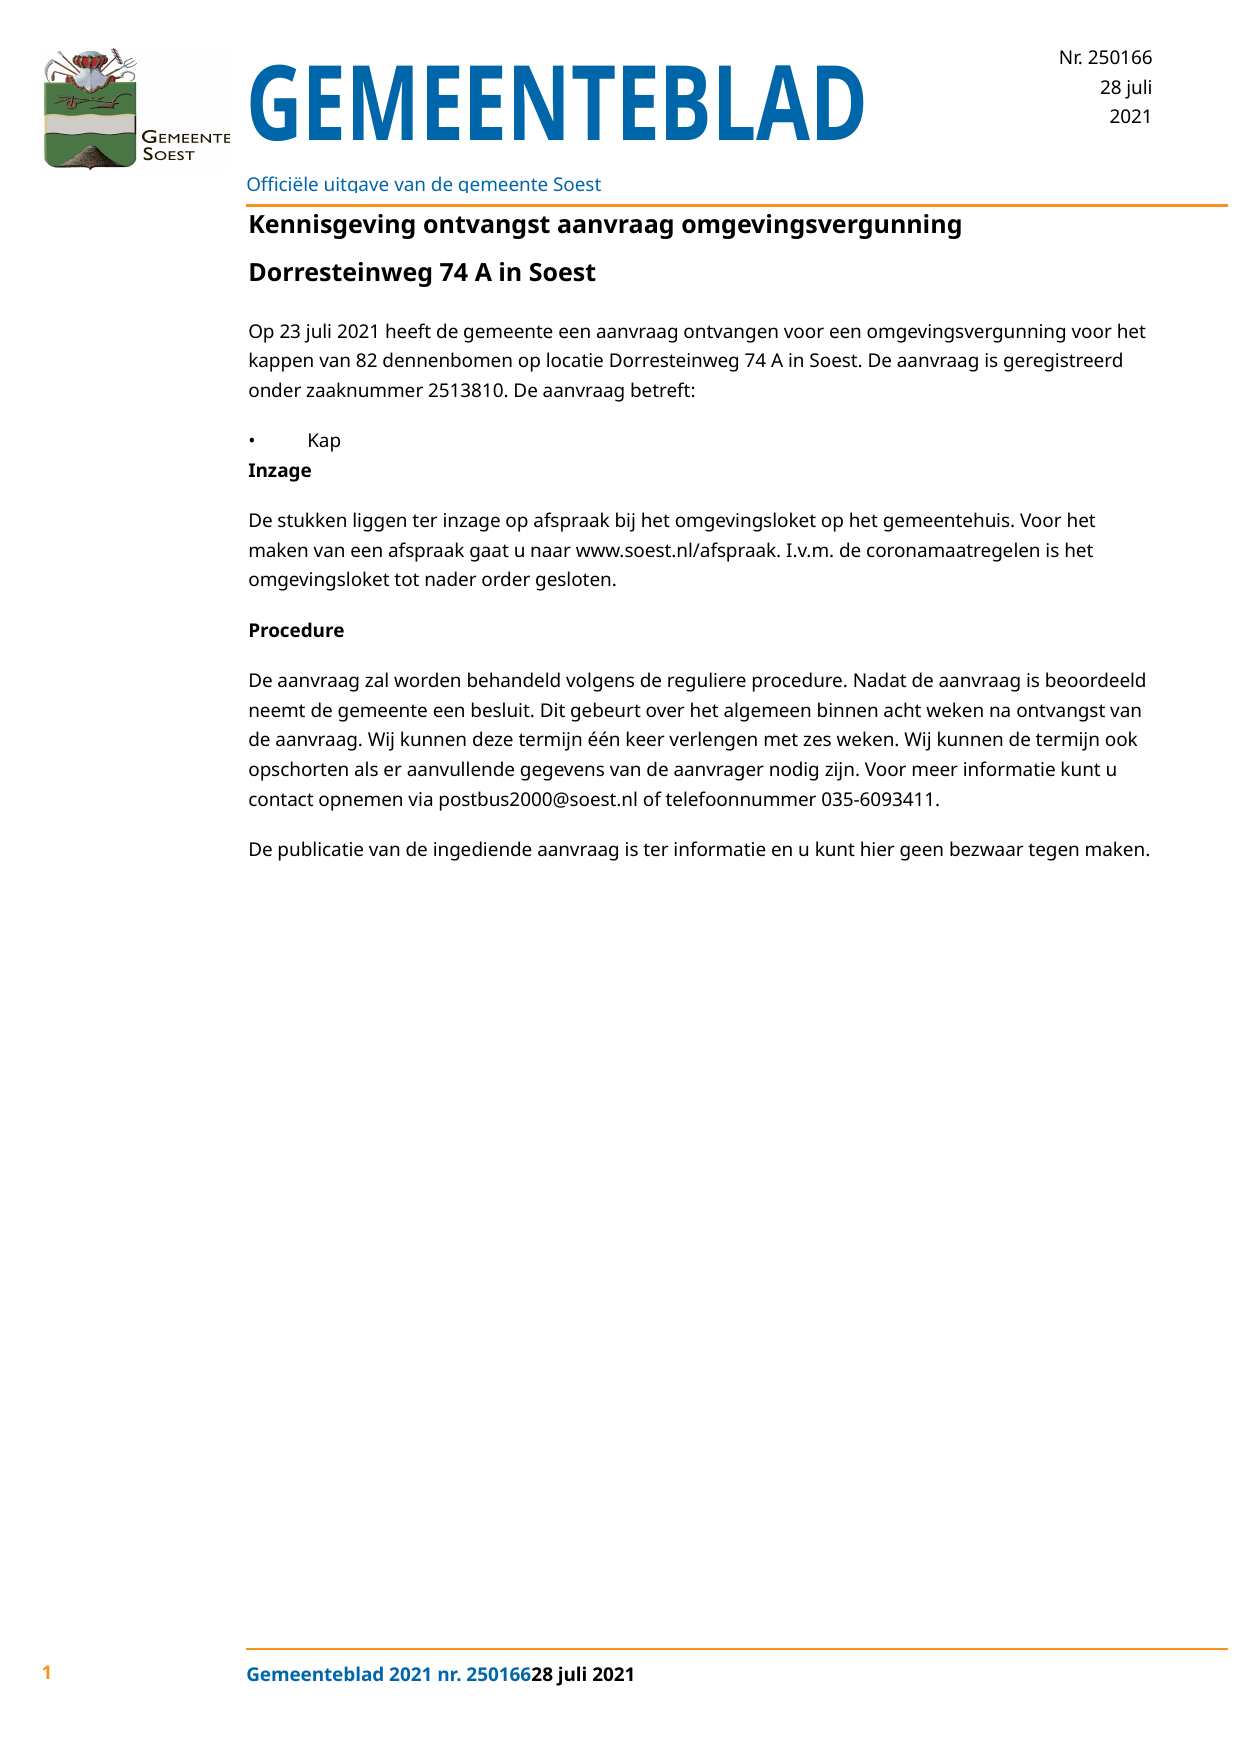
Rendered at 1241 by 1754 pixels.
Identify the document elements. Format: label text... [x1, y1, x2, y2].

text De publicatie van de ingediende aanvraag is ter informatie en u kunt hier geen bezwaar tegen maken. [248, 836, 1152, 862]
text Kennisgeving ontvangst aanvraag omgevingsvergunning Dorresteinweg 74 A in Soest [248, 207, 1152, 288]
text Inzage [248, 457, 1152, 483]
text De aanvraag zal worden behandeld volgens de reguliere procedure. Nadat de aanvraag is beoordeeld neemt de gemeente een besluit. Dit gebeurt over het algemeen binnen acht weken na ontvangst van de aanvraag. Wij kunnen deze termijn één keer verlengen met zes weken. Wij kunnen de termijn ook opschorten als er aanvullende gegevens van de aanvrager nodig zijn. Voor meer informatie kunt u contact opnemen via postbus2000@soest.nl of telefoonnummer 035-6093411. [248, 667, 1152, 812]
text Op 23 juli 2021 heeft de gemeente een aanvraag ontvangen voor een omgevingsvergunning voor het kappen van 82 dennenbomen op locatie Dorresteinweg 74 A in Soest. De aanvraag is geregistreerd onder zaaknummer 2513810. De aanvraag betreft: [248, 318, 1152, 403]
text Procedure [248, 617, 1152, 643]
picture [41, 47, 231, 172]
text De stukken liggen ter inzage op afspraak bij het omgevingsloket op het gemeentehuis. Voor het maken van een afspraak gaat u naar www.soest.nl/afspraak. I.v.m. de coronamaatregelen is het omgevingsloket tot nader order gesloten. [248, 507, 1152, 592]
list Kap [248, 427, 1152, 453]
